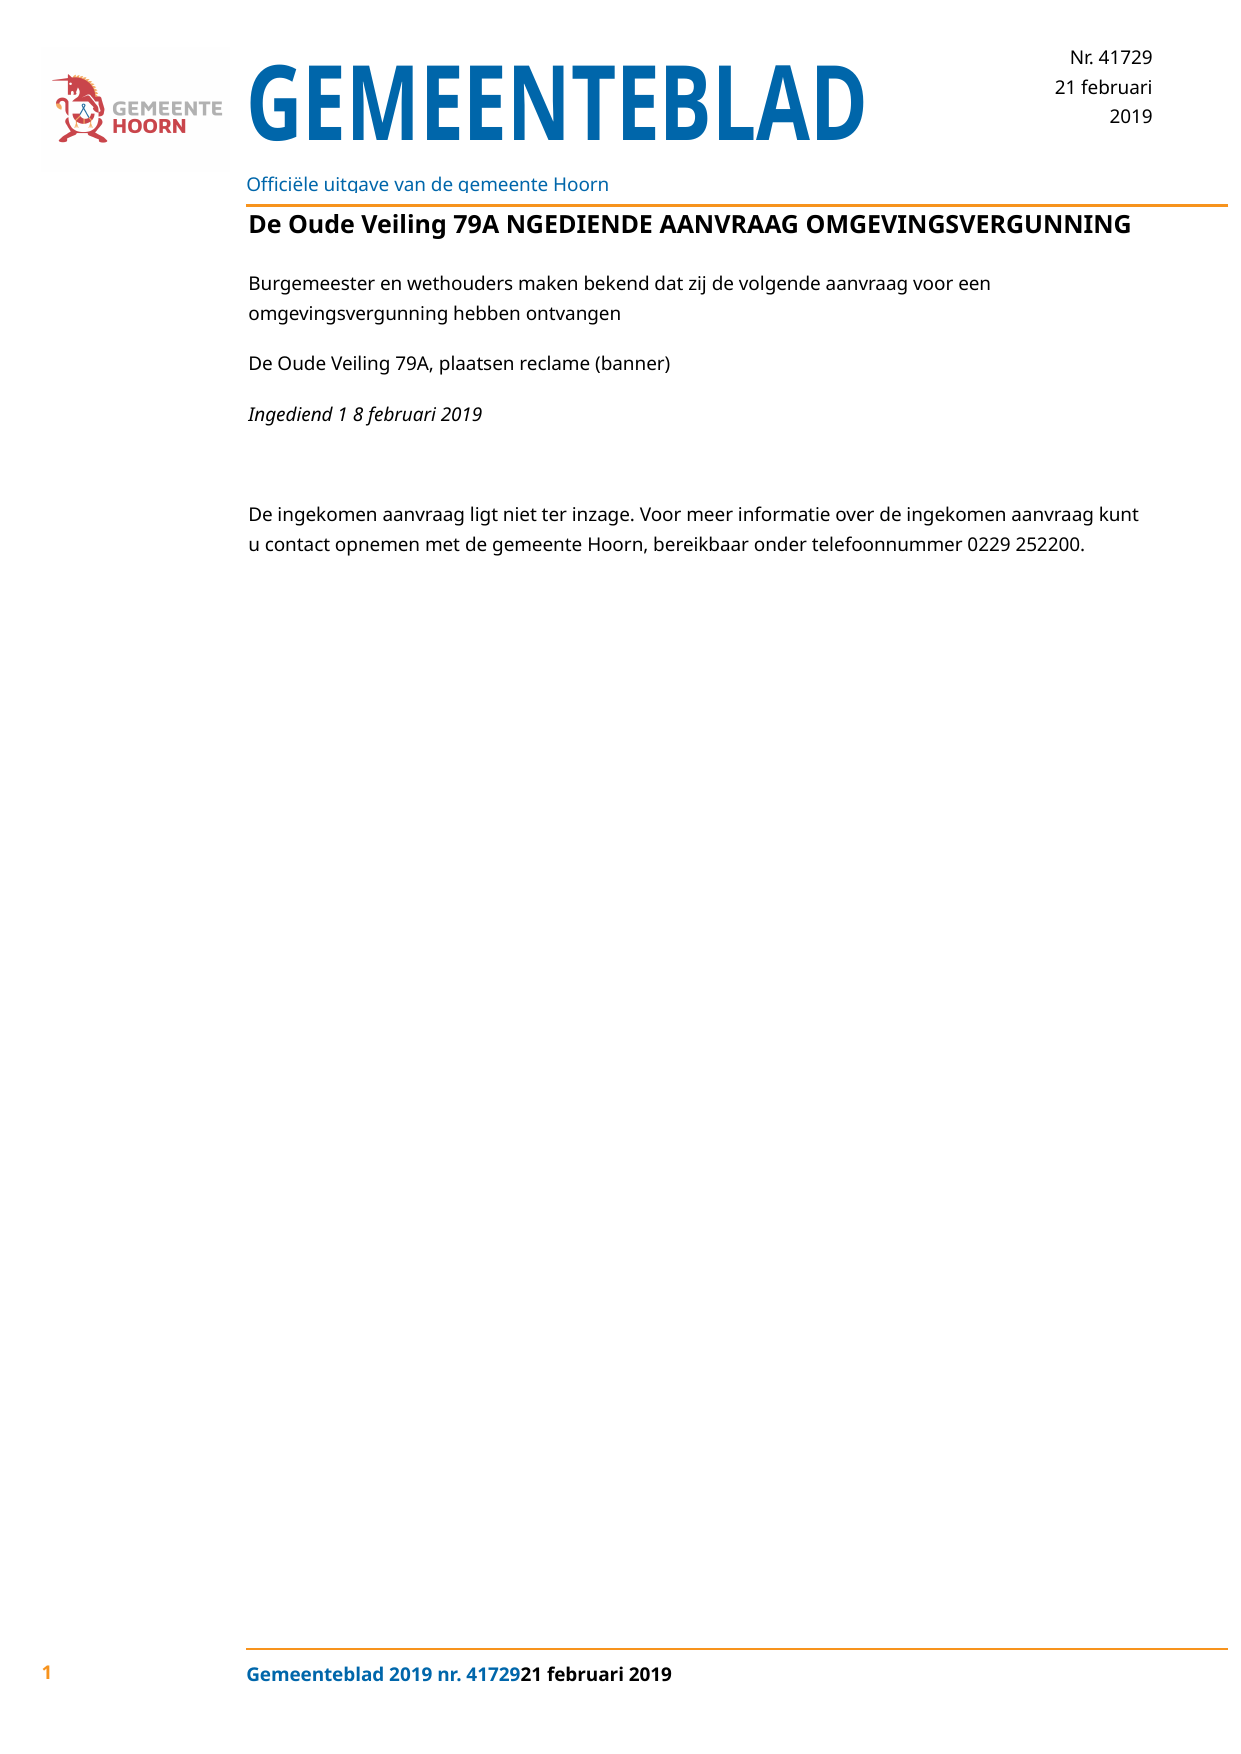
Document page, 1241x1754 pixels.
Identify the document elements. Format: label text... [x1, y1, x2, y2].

text Ingediend 1 8 februari 2019 [248, 401, 1152, 426]
text De ingekomen aanvraag ligt niet ter inzage. Voor meer informatie over de ingekomen aanvraag kunt u contact opnemen met de gemeente Hoorn, bereikbaar onder telefoonnummer 0229 252200. [248, 502, 1152, 557]
picture [41, 47, 231, 172]
text De Oude Veiling 79A, plaatsen reclame (banner) [248, 350, 1152, 376]
text De Oude Veiling 79A NGEDIENDE AANVRAAG OMGEVINGSVERGUNNING [248, 207, 1152, 241]
text Burgemeester en wethouders maken bekend dat zij de volgende aanvraag voor een omgevingsvergunning hebben ontvangen [248, 270, 1152, 326]
